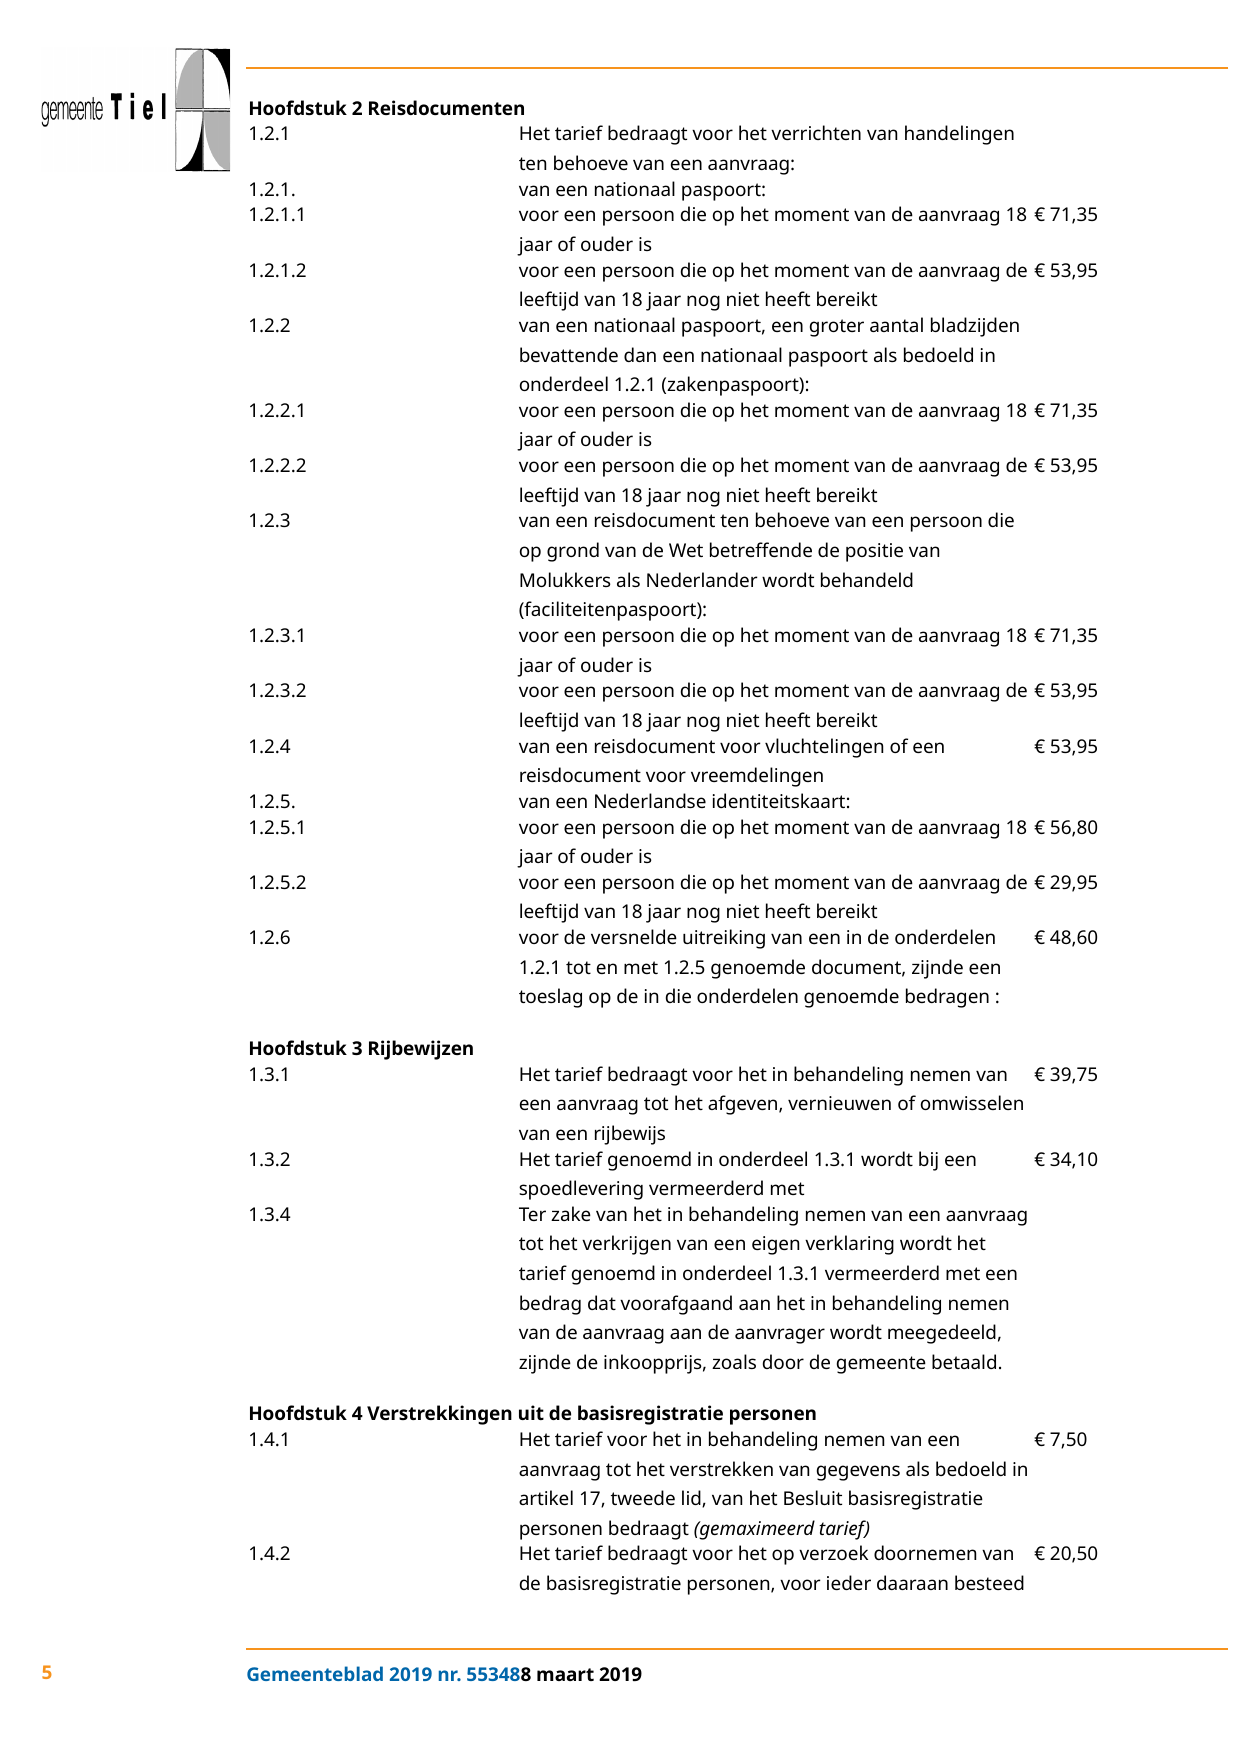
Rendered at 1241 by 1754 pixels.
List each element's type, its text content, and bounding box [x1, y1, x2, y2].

table_cell 1.2.5.1 [248, 814, 518, 869]
table_cell Hoofdstuk 4 Verstrekkingen uit de basisregistratie personen [248, 1400, 1034, 1426]
table_cell € 53,95 [1034, 257, 1152, 312]
table_cell van een Nederlandse identiteitskaart: [519, 788, 1034, 814]
table_cell 1.2.3.1 [248, 622, 518, 677]
table_cell 1.3.2 [248, 1146, 518, 1201]
table_cell [1034, 1400, 1152, 1426]
table_cell voor een persoon die op het moment van de aanvraag 18 jaar of ouder is [519, 397, 1034, 452]
table_cell voor een persoon die op het moment van de aanvraag 18 jaar of ouder is [519, 622, 1034, 677]
table_cell 1.2.3 [248, 508, 518, 622]
table_cell € 39,75 [1034, 1061, 1152, 1146]
table_cell Het tarief voor het in behandeling nemen van een aanvraag tot het verstrekken van gegevens als bedoeld in artikel 17, tweede lid, van het Besluit basisregistratie personen bedraagt (gemaximeerd tarief) [519, 1426, 1034, 1541]
table_cell 1.2.3.2 [248, 678, 518, 733]
table_cell [1034, 1201, 1152, 1375]
table_cell Ter zake van het in behandeling nemen van een aanvraag tot het verkrijgen van een eigen verklaring wordt het tarief genoemd in onderdeel 1.3.1 vermeerderd met een bedrag dat voorafgaand aan het in behandeling nemen van de aanvraag aan de aanvrager wordt meegedeeld, zijnde de inkoopprijs, zoals door de gemeente betaald. [519, 1201, 1034, 1375]
table_cell € 53,95 [1034, 453, 1152, 508]
table_cell € 71,35 [1034, 622, 1152, 677]
table_cell voor een persoon die op het moment van de aanvraag de leeftijd van 18 jaar nog niet heeft bereikt [519, 678, 1034, 733]
table_cell Het tarief bedraagt voor het op verzoek doornemen van de basisregistratie personen, voor ieder daaraan besteed [519, 1541, 1034, 1596]
table_cell voor een persoon die op het moment van de aanvraag de leeftijd van 18 jaar nog niet heeft bereikt [519, 869, 1034, 924]
table_cell € 71,35 [1034, 202, 1152, 257]
table_cell [1034, 95, 1152, 121]
table_cell Het tarief bedraagt voor het in behandeling nemen van een aanvraag tot het afgeven, vernieuwen of omwisselen van een rijbewijs [519, 1061, 1034, 1146]
table_cell 1.2.4 [248, 733, 518, 788]
table_cell van een nationaal paspoort: [519, 176, 1034, 202]
table_cell € 20,50 [1034, 1541, 1152, 1596]
table_cell voor een persoon die op het moment van de aanvraag 18 jaar of ouder is [519, 814, 1034, 869]
table_cell 1.2.2.2 [248, 453, 518, 508]
table_cell [1034, 508, 1152, 622]
table_cell € 71,35 [1034, 397, 1152, 452]
table_cell Hoofdstuk 2 Reisdocumenten [248, 95, 1034, 121]
table_cell 1.2.1 [248, 121, 518, 176]
table_cell [519, 1009, 1034, 1035]
table_cell Het tarief genoemd in onderdeel 1.3.1 wordt bij een spoedlevering vermeerderd met [519, 1146, 1034, 1201]
table_cell [1034, 176, 1152, 202]
table_cell 1.3.4 [248, 1201, 518, 1375]
table_cell [248, 1375, 518, 1400]
table_cell 1.2.2 [248, 312, 518, 397]
table_cell 1.2.5.2 [248, 869, 518, 924]
table_cell € 56,80 [1034, 814, 1152, 869]
table_cell Het tarief bedraagt voor het verrichten van handelingen ten behoeve van een aanvraag: [519, 121, 1034, 176]
table_cell van een reisdocument voor vluchtelingen of een reisdocument voor vreemdelingen [519, 733, 1034, 788]
table_cell [1034, 1009, 1152, 1035]
table_cell € 7,50 [1034, 1426, 1152, 1541]
table_cell € 48,60 [1034, 925, 1152, 1009]
table_cell Hoofdstuk 3 Rijbewijzen [248, 1035, 1152, 1061]
table_cell [519, 1375, 1034, 1400]
table_cell 1.2.1. [248, 176, 518, 202]
table_cell voor de versnelde uitreiking van een in de onderdelen 1.2.1 tot en met 1.2.5 genoemde document, zijnde een toeslag op de in die onderdelen genoemde bedragen : [519, 925, 1034, 1009]
table_cell 1.4.1 [248, 1426, 518, 1541]
table_cell van een reisdocument ten behoeve van een persoon die op grond van de Wet betreffende de positie van Molukkers als Nederlander wordt behandeld (faciliteitenpaspoort): [519, 508, 1034, 622]
table_cell van een nationaal paspoort, een groter aantal bladzijden bevattende dan een nationaal paspoort als bedoeld in onderdeel 1.2.1 (zakenpaspoort): [519, 312, 1034, 397]
table_cell [1034, 788, 1152, 814]
table_cell voor een persoon die op het moment van de aanvraag 18 jaar of ouder is [519, 202, 1034, 257]
table_cell [1034, 121, 1152, 176]
table_cell [1034, 312, 1152, 397]
picture [41, 47, 231, 172]
table_cell [248, 1009, 518, 1035]
table_cell 1.2.1.2 [248, 257, 518, 312]
table_cell 1.2.5. [248, 788, 518, 814]
table_cell 1.4.2 [248, 1541, 518, 1596]
table_cell € 29,95 [1034, 869, 1152, 924]
table_cell voor een persoon die op het moment van de aanvraag de leeftijd van 18 jaar nog niet heeft bereikt [519, 257, 1034, 312]
table_cell [1034, 1375, 1152, 1400]
table_cell 1.3.1 [248, 1061, 518, 1146]
table_cell 1.2.6 [248, 925, 518, 1009]
table_cell € 34,10 [1034, 1146, 1152, 1201]
table_cell 1.2.1.1 [248, 202, 518, 257]
table_cell € 53,95 [1034, 678, 1152, 733]
table_cell voor een persoon die op het moment van de aanvraag de leeftijd van 18 jaar nog niet heeft bereikt [519, 453, 1034, 508]
table_cell € 53,95 [1034, 733, 1152, 788]
table_cell 1.2.2.1 [248, 397, 518, 452]
